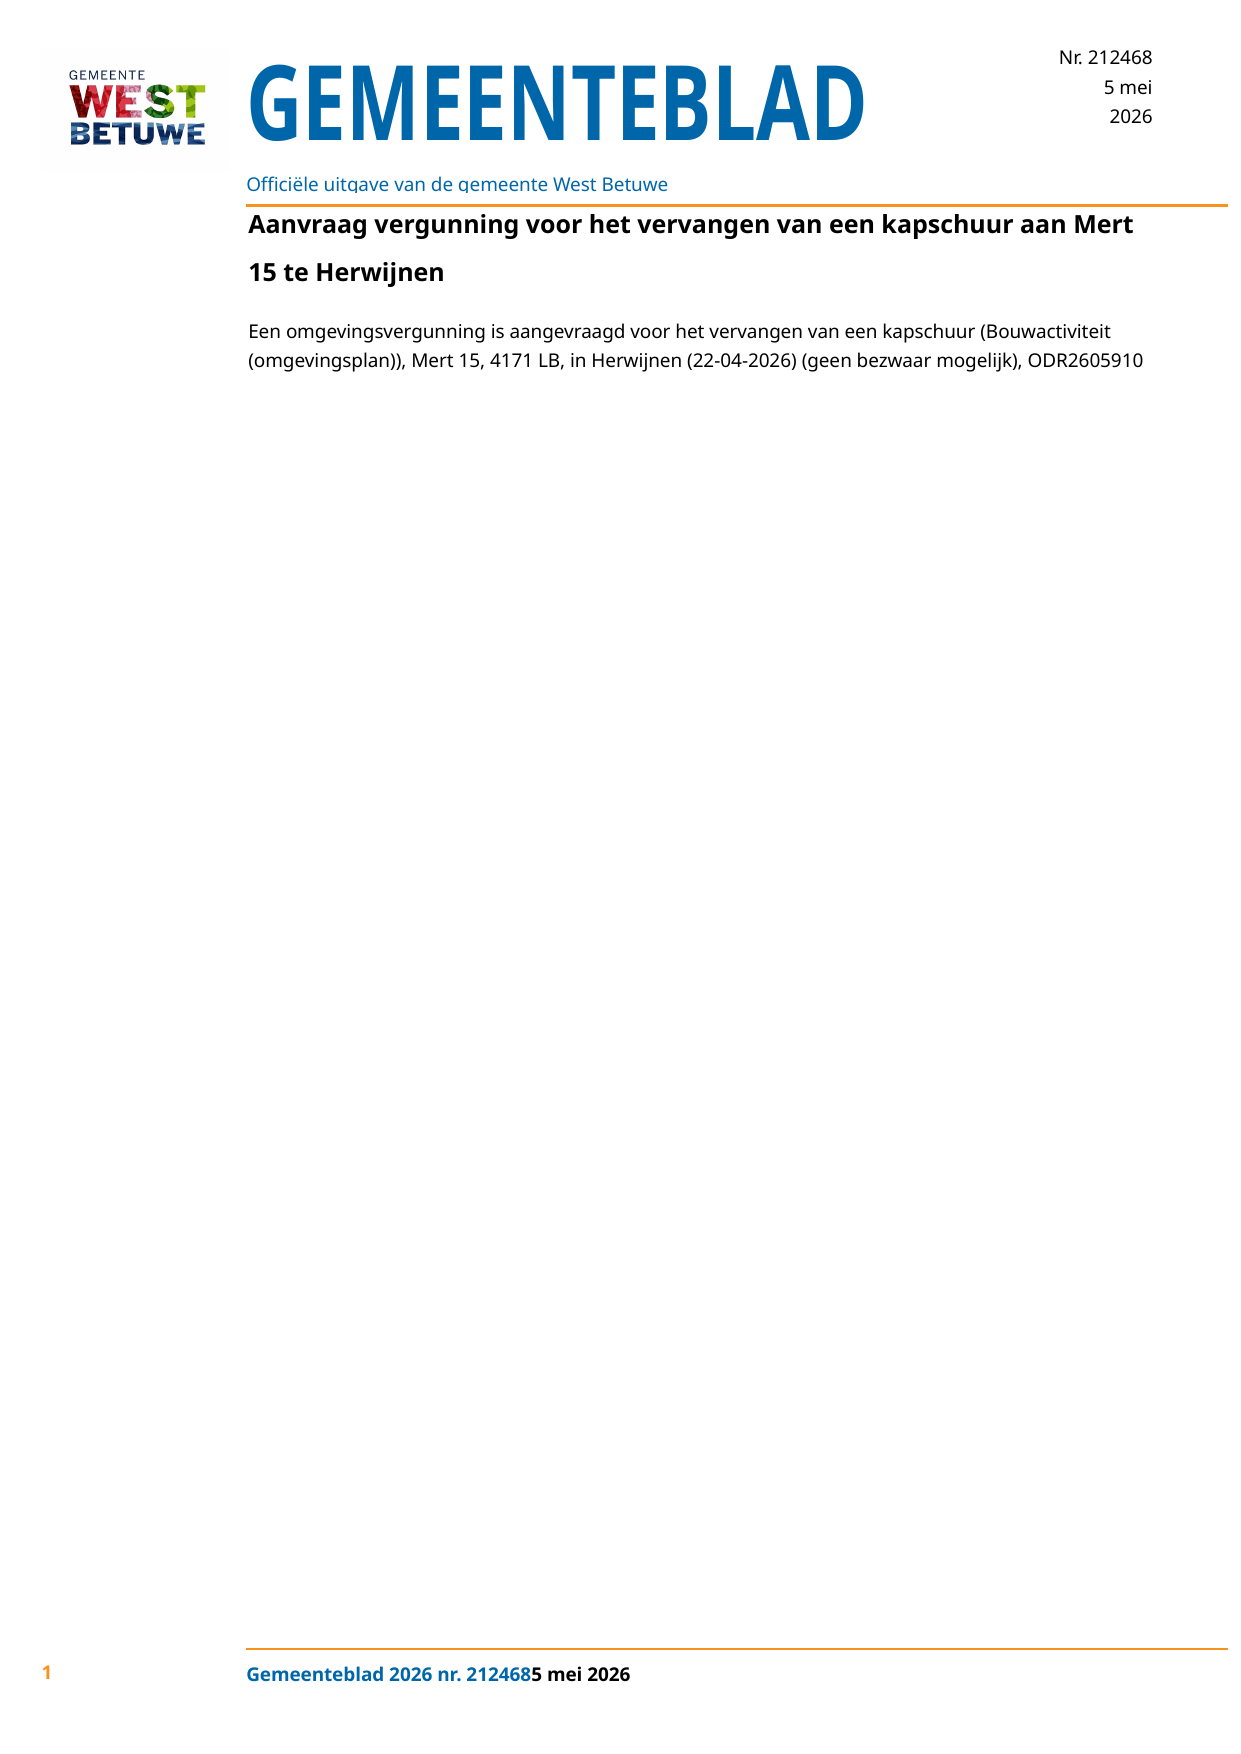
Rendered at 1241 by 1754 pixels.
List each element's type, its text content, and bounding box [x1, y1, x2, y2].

text Aanvraag vergunning voor het vervangen van een kapschuur aan Mert 15 te Herwijnen [248, 207, 1152, 288]
text Een omgevingsvergunning is aangevraagd voor het vervangen van een kapschuur (Bouwactiviteit (omgevingsplan)), Mert 15, 4171 LB, in Herwijnen (22-04-2026) (geen bezwaar mogelijk), ODR2605910 [248, 318, 1152, 373]
picture [41, 47, 231, 172]
